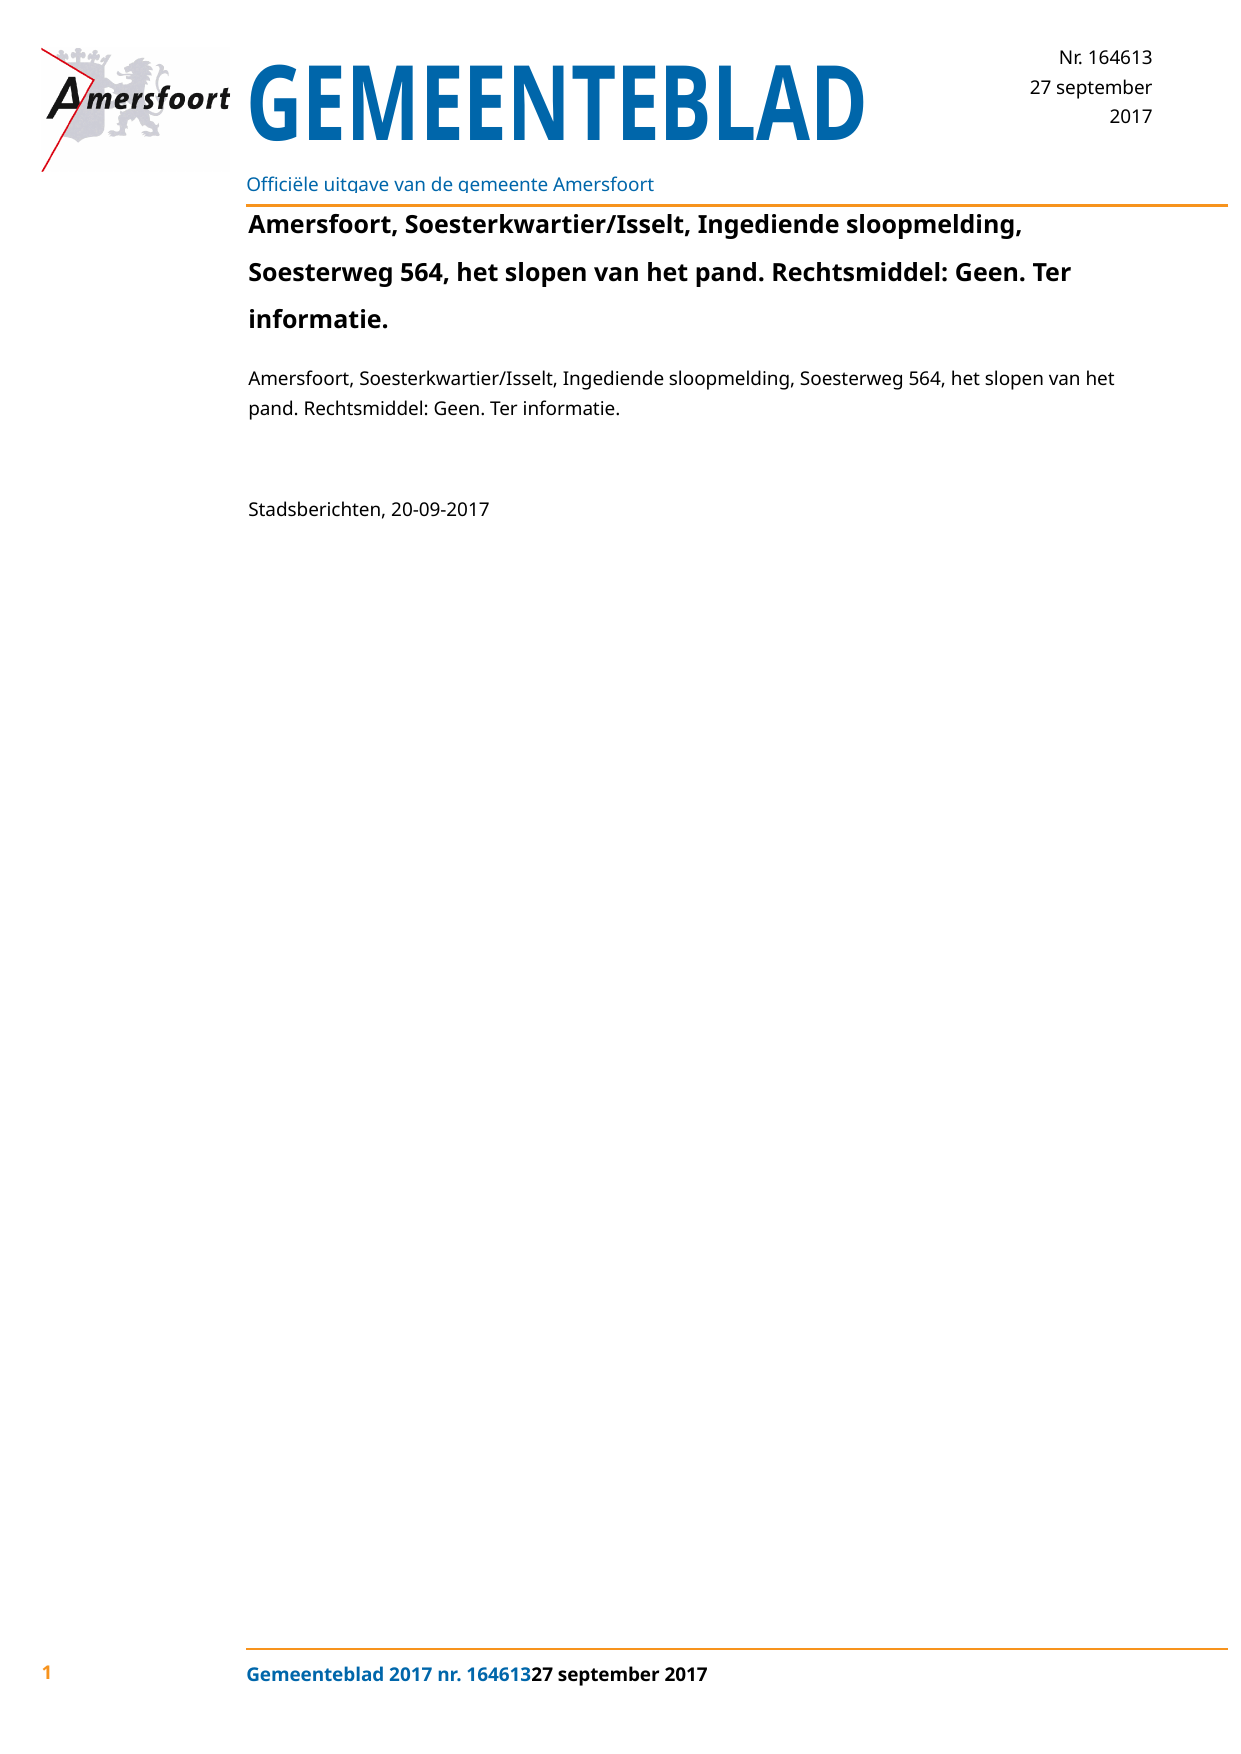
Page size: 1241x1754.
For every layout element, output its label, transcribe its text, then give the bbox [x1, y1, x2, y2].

text Amersfoort, Soesterkwartier/Isselt, Ingediende sloopmelding, Soesterweg 564, het slopen van het pand. Rechtsmiddel: Geen. Ter informatie. [248, 366, 1152, 421]
text Stadsberichten, 20-09-2017 [248, 496, 1152, 522]
text Amersfoort, Soesterkwartier/Isselt, Ingediende sloopmelding, Soesterweg 564, het slopen van het pand. Rechtsmiddel: Geen. Ter informatie. [248, 207, 1152, 336]
picture [41, 47, 231, 172]
